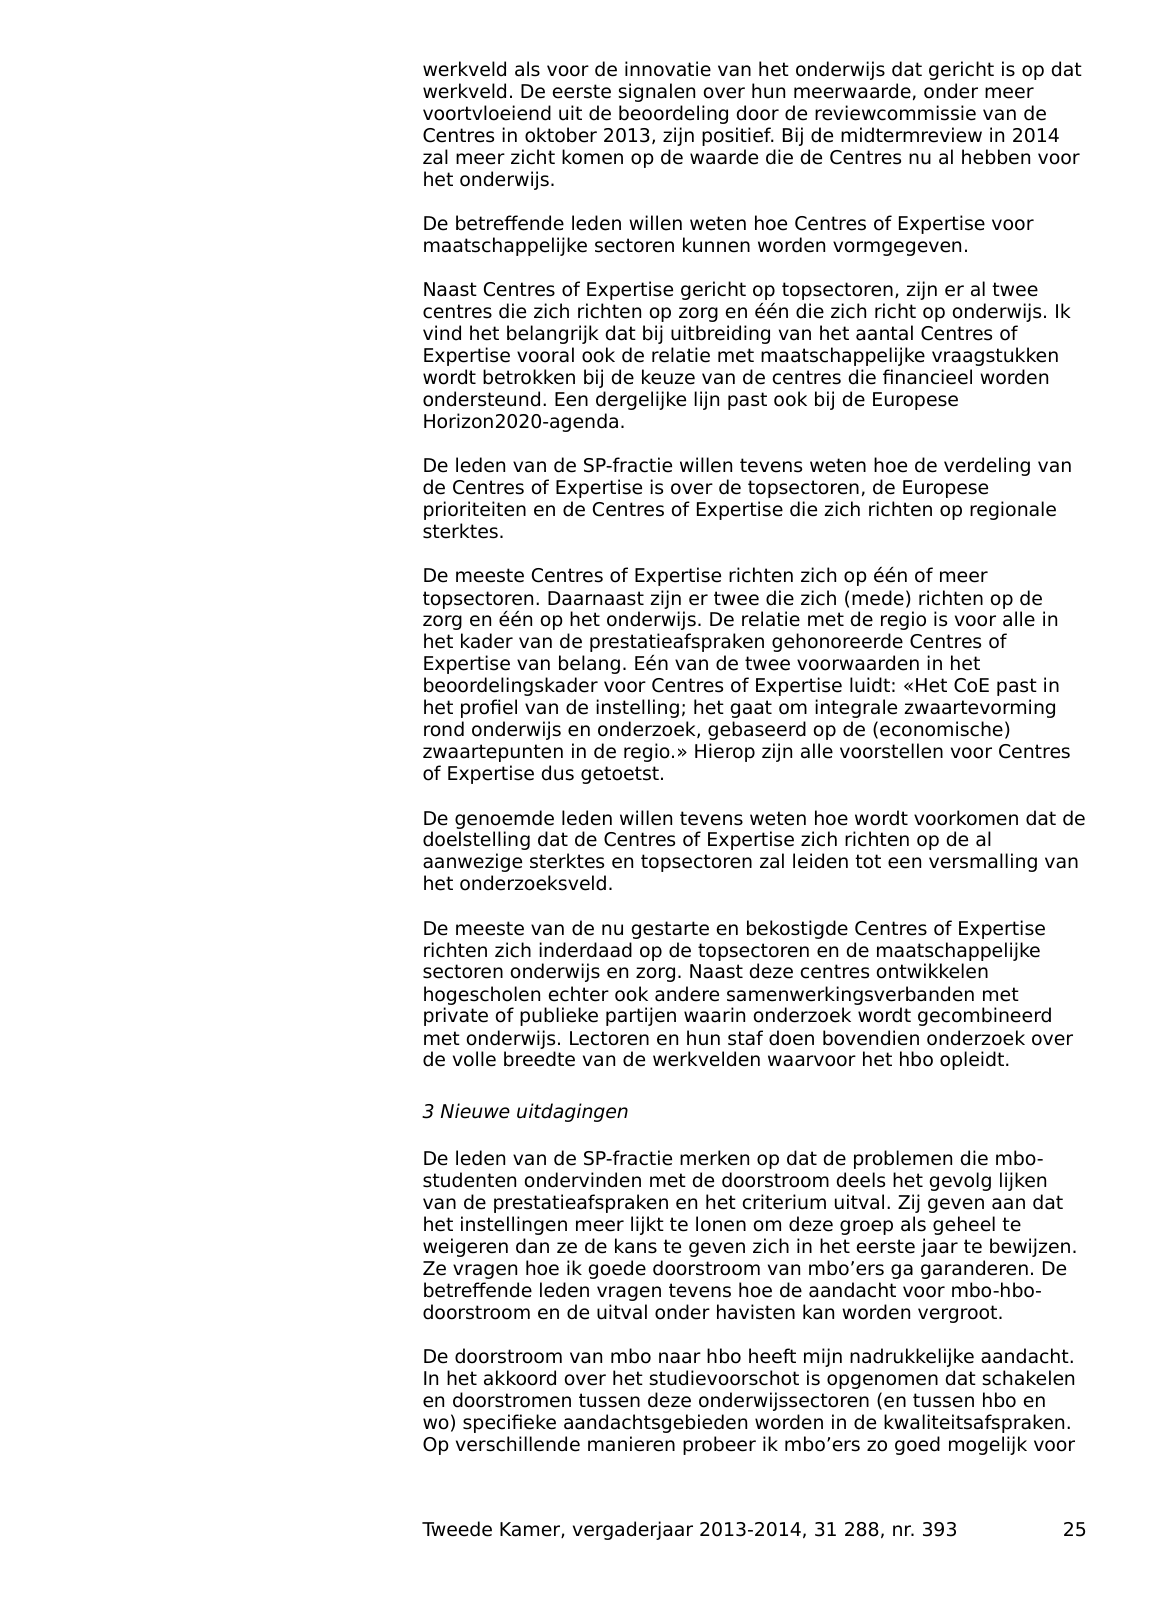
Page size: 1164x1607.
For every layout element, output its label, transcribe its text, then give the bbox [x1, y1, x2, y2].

text De betreffende leden willen weten hoe Centres of Expertise voor maatschappelijke sectoren kunnen worden vormgegeven. [422, 213, 1087, 257]
subtitle 3 Nieuwe uitdagingen [422, 1101, 1087, 1123]
text De meeste Centres of Expertise richten zich op één of meer topsectoren. Daarnaast zijn er twee die zich (mede) richten op de zorg en één op het onderwijs. De relatie met de regio is voor alle in het kader van de prestatieafspraken gehonoreerde Centres of Expertise van belang. Eén van de twee voorwaarden in het beoordelingskader voor Centres of Expertise luidt: «Het CoE past in het profiel van de instelling; het gaat om integrale zwaartevorming rond onderwijs en onderzoek, gebaseerd op de (economische) zwaartepunten in de regio.» Hierop zijn alle voorstellen voor Centres of Expertise dus getoetst. [422, 565, 1087, 785]
text De leden van de SP-fractie willen tevens weten hoe de verdeling van de Centres of Expertise is over de topsectoren, de Europese prioriteiten en de Centres of Expertise die zich richten op regionale sterktes. [422, 455, 1087, 543]
text Naast Centres of Expertise gericht op topsectoren, zijn er al twee centres die zich richten op zorg en één die zich richt op onderwijs. Ik vind het belangrijk dat bij uitbreiding van het aantal Centres of Expertise vooral ook de relatie met maatschappelijke vraagstukken wordt betrokken bij de keuze van de centres die financieel worden ondersteund. Een dergelijke lijn past ook bij de Europese Horizon2020-agenda. [422, 279, 1087, 433]
text De leden van de SP-fractie merken op dat de problemen die mbo-studenten ondervinden met de doorstroom deels het gevolg lijken van de prestatieafspraken en het criterium uitval. Zij geven aan dat het instellingen meer lijkt te lonen om deze groep als geheel te weigeren dan ze de kans te geven zich in het eerste jaar te bewijzen. Ze vragen hoe ik goede doorstroom van mbo’ers ga garanderen. De betreffende leden vragen tevens hoe de aandacht voor mbo-hbo-doorstroom en de uitval onder havisten kan worden vergroot. [422, 1148, 1087, 1324]
text werkveld als voor de innovatie van het onderwijs dat gericht is op dat werkveld. De eerste signalen over hun meerwaarde, onder meer voortvloeiend uit de beoordeling door de reviewcommissie van de Centres in oktober 2013, zijn positief. Bij de midtermreview in 2014 zal meer zicht komen op de waarde die de Centres nu al hebben voor het onderwijs. [422, 59, 1087, 191]
text De meeste van de nu gestarte en bekostigde Centres of Expertise richten zich inderdaad op de topsectoren en de maatschappelijke sectoren onderwijs en zorg. Naast deze centres ontwikkelen hogescholen echter ook andere samenwerkingsverbanden met private of publieke partijen waarin onderzoek wordt gecombineerd met onderwijs. Lectoren en hun staf doen bovendien onderzoek over de volle breedte van de werkvelden waarvoor het hbo opleidt. [422, 917, 1087, 1071]
text De doorstroom van mbo naar hbo heeft mijn nadrukkelijke aandacht. In het akkoord over het studievoorschot is opgenomen dat schakelen en doorstromen tussen deze onderwijssectoren (en tussen hbo en wo) specifieke aandachtsgebieden worden in de kwaliteitsafspraken. Op verschillende manieren probeer ik mbo’ers zo goed mogelijk voor [422, 1346, 1087, 1456]
text De genoemde leden willen tevens weten hoe wordt voorkomen dat de doelstelling dat de Centres of Expertise zich richten op de al aanwezige sterktes en topsectoren zal leiden tot een versmalling van het onderzoeksveld. [422, 807, 1087, 895]
